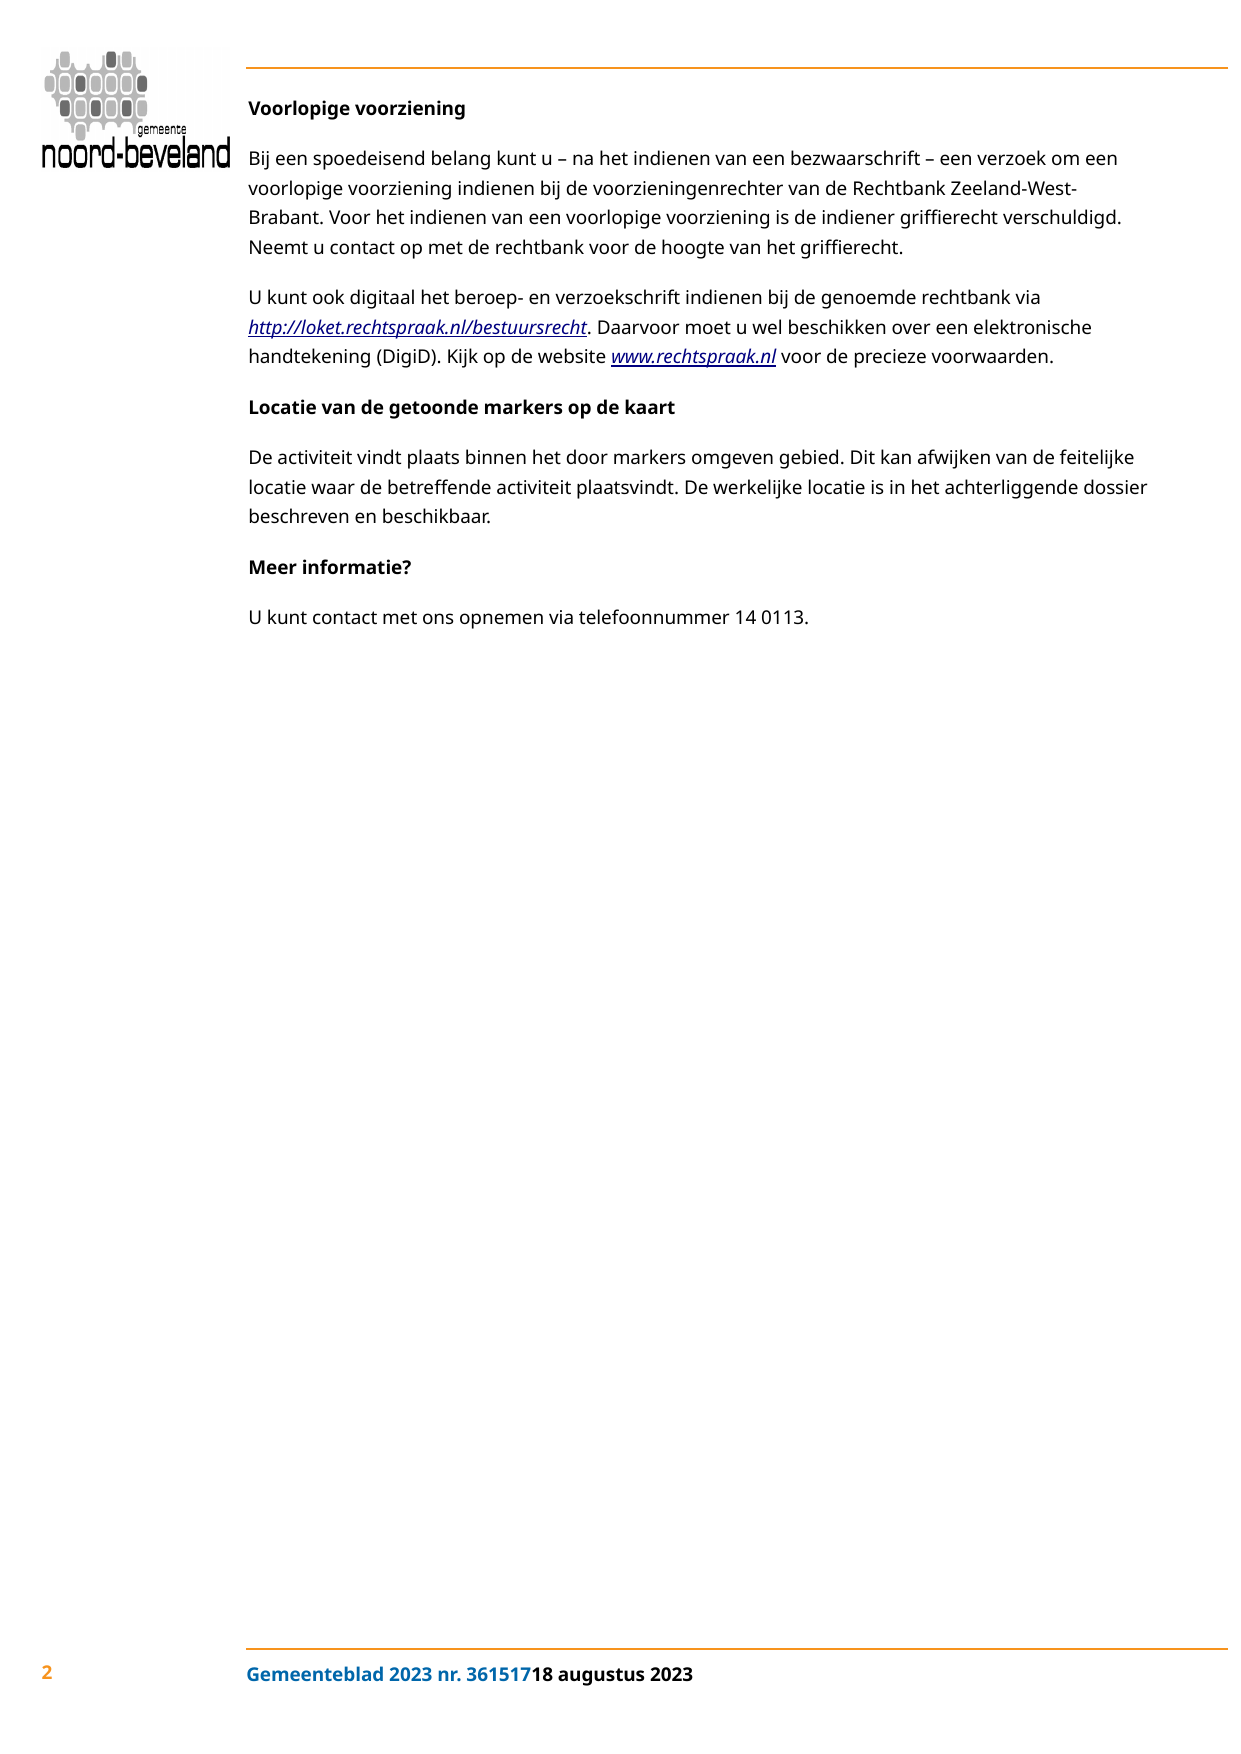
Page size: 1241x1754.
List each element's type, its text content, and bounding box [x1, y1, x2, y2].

text U kunt ook digitaal het beroep- en verzoekschrift indienen bij de genoemde rechtbank via http://loket.rechtspraak.nl/bestuursrecht. Daarvoor moet u wel beschikken over een elektronische handtekening (DigiD). Kijk op de website www.rechtspraak.nl voor de precieze voorwaarden. [248, 284, 1152, 369]
text De activiteit vindt plaats binnen het door markers omgeven gebied. Dit kan afwijken van de feitelijke locatie waar de betreffende activiteit plaatsvindt. De werkelijke locatie is in het achterliggende dossier beschreven en beschikbaar. [248, 444, 1152, 529]
text Locatie van de getoonde markers op de kaart [248, 394, 1152, 420]
picture [41, 47, 231, 172]
text U kunt contact met ons opnemen via telefoonnummer 14 0113. [248, 604, 1152, 630]
text Meer informatie? [248, 554, 1152, 580]
text Voorlopige voorziening [248, 95, 1152, 121]
text Bij een spoedeisend belang kunt u – na het indienen van een bezwaarschrift – een verzoek om een voorlopige voorziening indienen bij de voorzieningenrechter van de Rechtbank Zeeland-West-Brabant. Voor het indienen van een voorlopige voorziening is de indiener griffierecht verschuldigd. Neemt u contact op met de rechtbank voor de hoogte van het griffierecht. [248, 145, 1152, 260]
